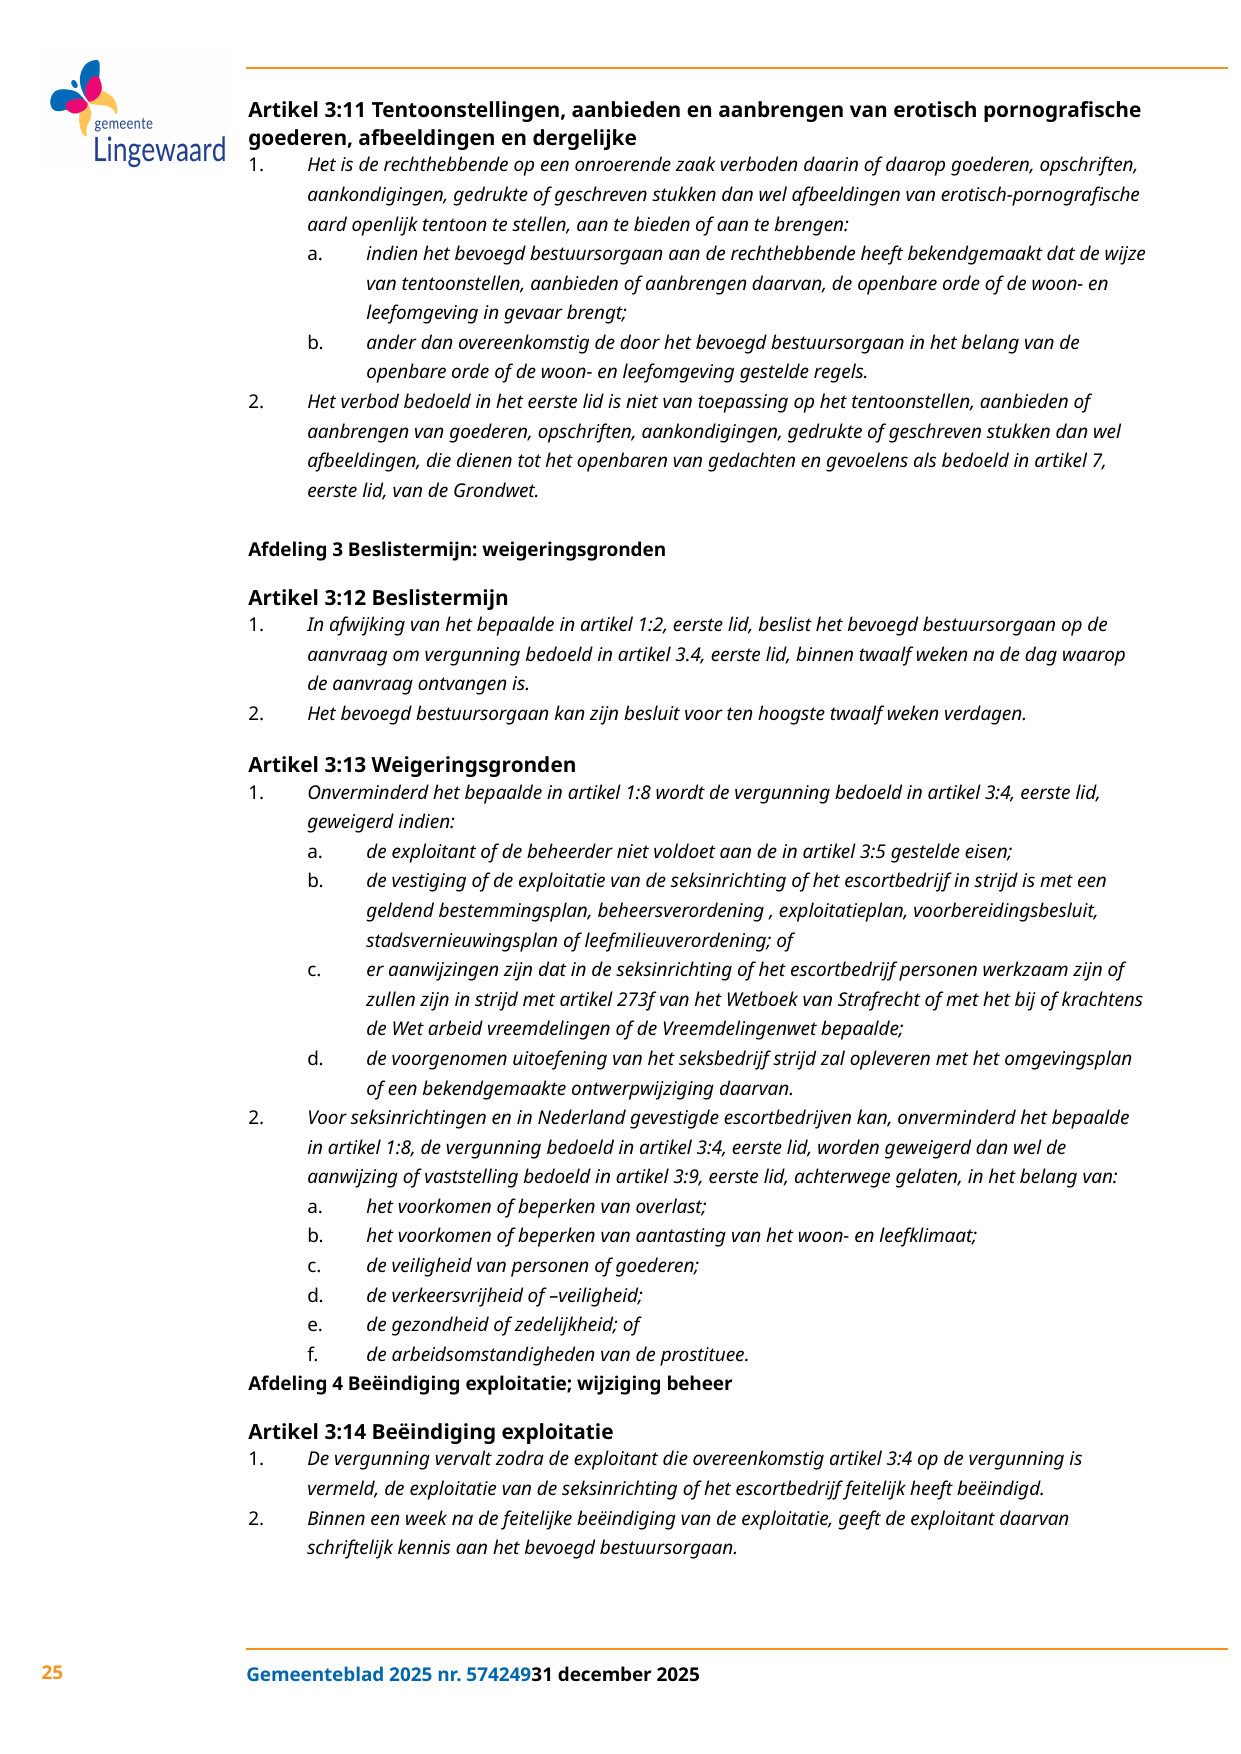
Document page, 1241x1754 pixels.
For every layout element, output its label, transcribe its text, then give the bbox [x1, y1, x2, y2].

text Artikel 3:12 Beslistermijn [248, 583, 1152, 611]
list de vestiging of de exploitatie van de seksinrichting of het escortbedrijf in strijd is met een geldend bestemmingsplan, beheersverordening , exploitatieplan, voorbereidingsbesluit, stadsvernieuwingsplan of leefmilieuverordening; of [307, 868, 1152, 952]
list het voorkomen of beperken van overlast; [307, 1193, 1152, 1219]
list Het bevoegd bestuursorgaan kan zijn besluit voor ten hoogste twaalf weken verdagen. [248, 700, 1152, 726]
text Artikel 3:13 Weigeringsgronden [248, 750, 1152, 779]
list Het is de rechthebbende op een onroerende zaak verboden daarin of daarop goederen, opschriften, aankondigingen, gedrukte of geschreven stukken dan wel afbeeldingen van erotisch-pornografische aard openlijk tentoon te stellen, aan te bieden of aan te brengen: [248, 152, 1152, 237]
list Voor seksinrichtingen en in Nederland gevestigde escortbedrijven kan, onverminderd het bepaalde in artikel 1:8, de vergunning bedoeld in artikel 3:4, eerste lid, worden geweigerd dan wel de aanwijzing of vaststelling bedoeld in artikel 3:9, eerste lid, achterwege gelaten, in het belang van: [248, 1104, 1152, 1189]
text Afdeling 4 Beëindiging exploitatie; wijziging beheer [248, 1371, 1152, 1396]
list Binnen een week na de feitelijke beëindiging van de exploitatie, geeft de exploitant daarvan schriftelijk kennis aan het bevoegd bestuursorgaan. [248, 1505, 1152, 1560]
list Onverminderd het bepaalde in artikel 1:8 wordt de vergunning bedoeld in artikel 3:4, eerste lid, geweigerd indien: [248, 779, 1152, 834]
picture [41, 47, 231, 172]
list de voorgenomen uitoefening van het seksbedrijf strijd zal opleveren met het omgevingsplan of een bekendgemaakte ontwerpwijziging daarvan. [307, 1045, 1152, 1100]
list indien het bevoegd bestuursorgaan aan de rechthebbende heeft bekendgemaakt dat de wijze van tentoonstellen, aanbieden of aanbrengen daarvan, de openbare orde of de woon- en leefomgeving in gevaar brengt; [307, 240, 1152, 325]
text Artikel 3:11 Tentoonstellingen, aanbieden en aanbrengen van erotisch pornografische goederen, afbeeldingen en dergelijke [248, 95, 1152, 152]
list er aanwijzingen zijn dat in de seksinrichting of het escortbedrijf personen werkzaam zijn of zullen zijn in strijd met artikel 273f van het Wetboek van Strafrecht of met het bij of krachtens de Wet arbeid vreemdelingen of de Vreemdelingenwet bepaalde; [307, 956, 1152, 1041]
list de gezondheid of zedelijkheid; of [307, 1311, 1152, 1337]
list de arbeidsomstandigheden van de prostituee. [307, 1341, 1152, 1367]
text Afdeling 3 Beslistermijn: weigeringsgronden [248, 536, 1152, 562]
list Het verbod bedoeld in het eerste lid is niet van toepassing op het tentoonstellen, aanbieden of aanbrengen van goederen, opschriften, aankondigingen, gedrukte of geschreven stukken dan wel afbeeldingen, die dienen tot het openbaren van gedachten en gevoelens als bedoeld in artikel 7, eerste lid, van de Grondwet. [248, 388, 1152, 503]
list de exploitant of de beheerder niet voldoet aan de in artikel 3:5 gestelde eisen; [307, 838, 1152, 864]
list het voorkomen of beperken van aantasting van het woon- en leefklimaat; [307, 1223, 1152, 1248]
list De vergunning vervalt zodra de exploitant die overeenkomstig artikel 3:4 op de vergunning is vermeld, de exploitatie van de seksinrichting of het escortbedrijf feitelijk heeft beëindigd. [248, 1446, 1152, 1501]
list de veiligheid van personen of goederen; [307, 1252, 1152, 1278]
list In afwijking van het bepaalde in artikel 1:2, eerste lid, beslist het bevoegd bestuursorgaan op de aanvraag om vergunning bedoeld in artikel 3.4, eerste lid, binnen twaalf weken na de dag waarop de aanvraag ontvangen is. [248, 611, 1152, 696]
text Artikel 3:14 Beëindiging exploitatie [248, 1417, 1152, 1446]
list de verkeersvrijheid of –veiligheid; [307, 1282, 1152, 1307]
list ander dan overeenkomstig de door het bevoegd bestuursorgaan in het belang van de openbare orde of de woon- en leefomgeving gestelde regels. [307, 329, 1152, 384]
